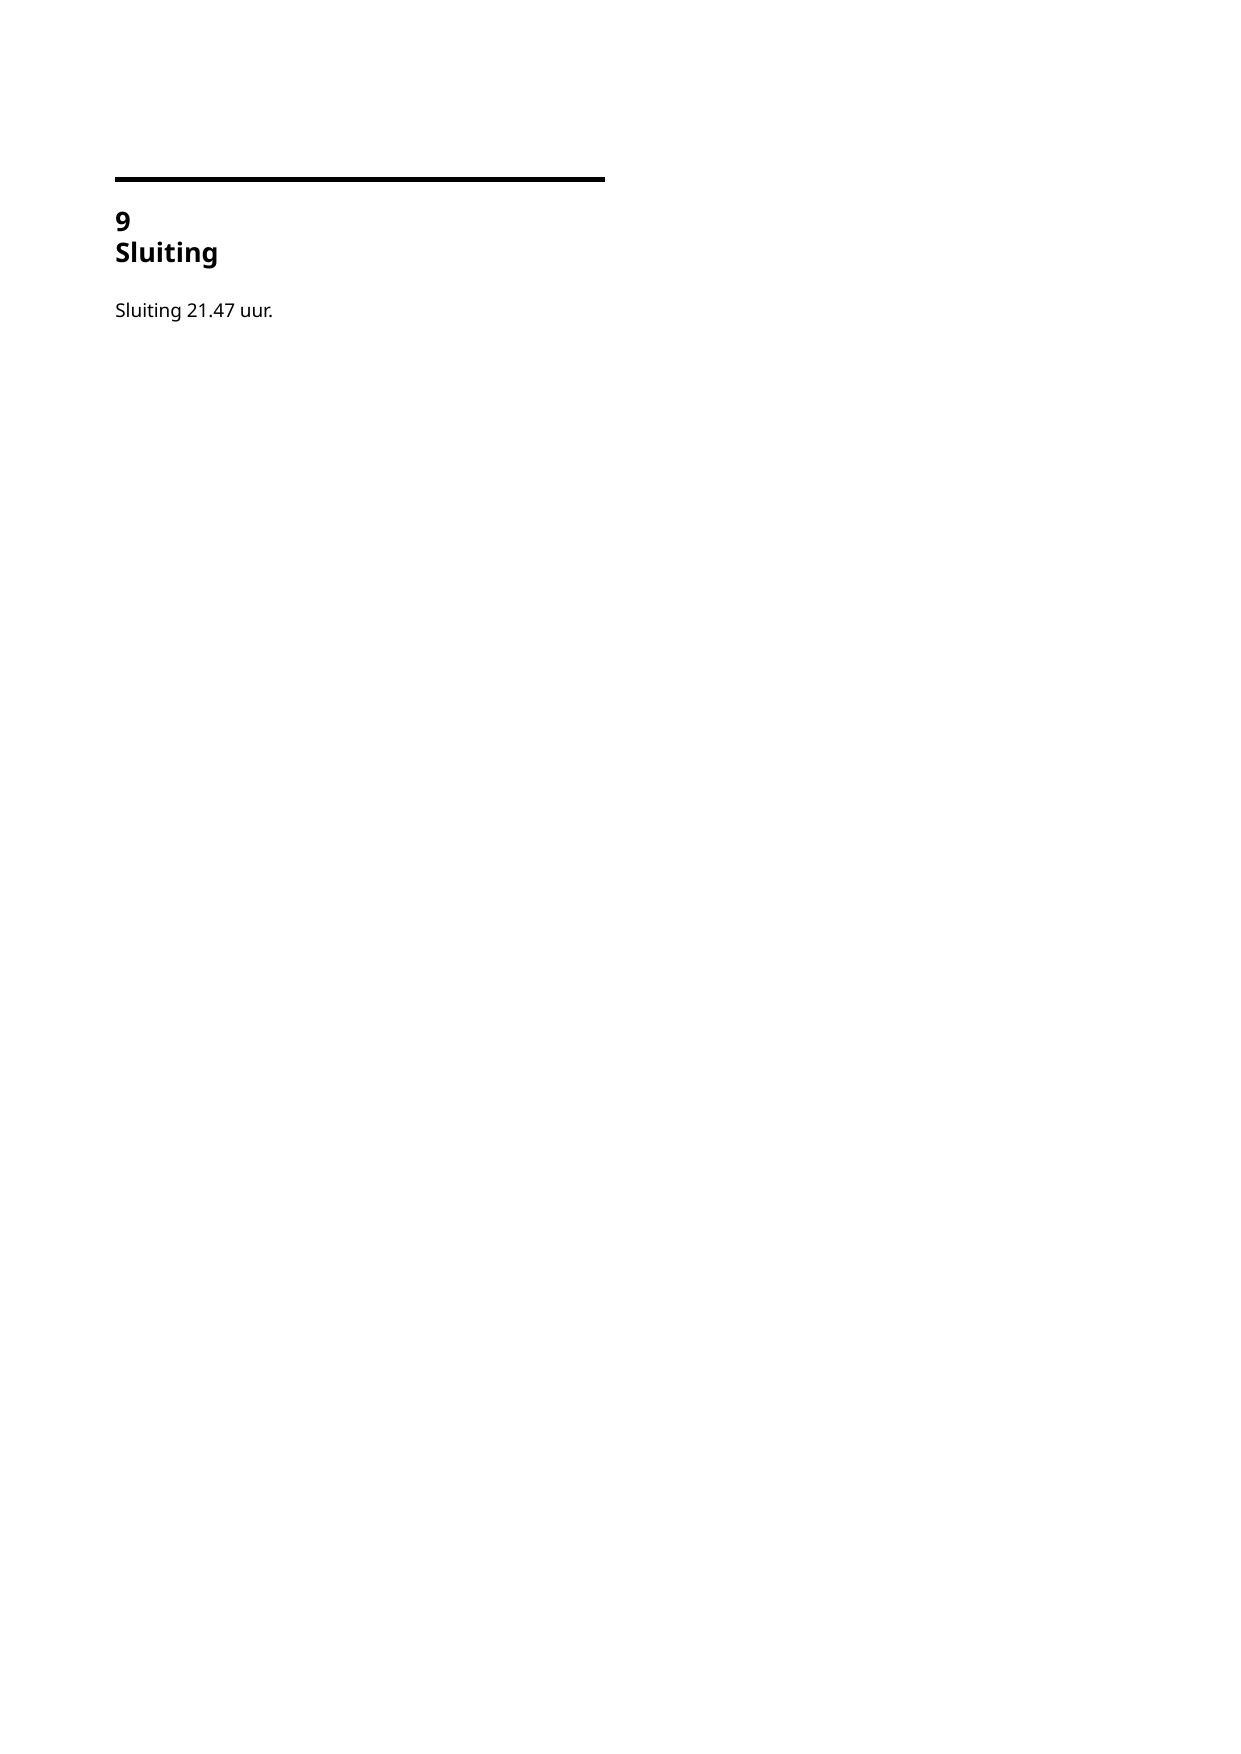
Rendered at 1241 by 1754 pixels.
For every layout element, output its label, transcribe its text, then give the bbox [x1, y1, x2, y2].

text Sluiting [115, 239, 605, 283]
text Sluiting 21.47 uur. [115, 302, 605, 322]
text 9 [115, 203, 605, 239]
